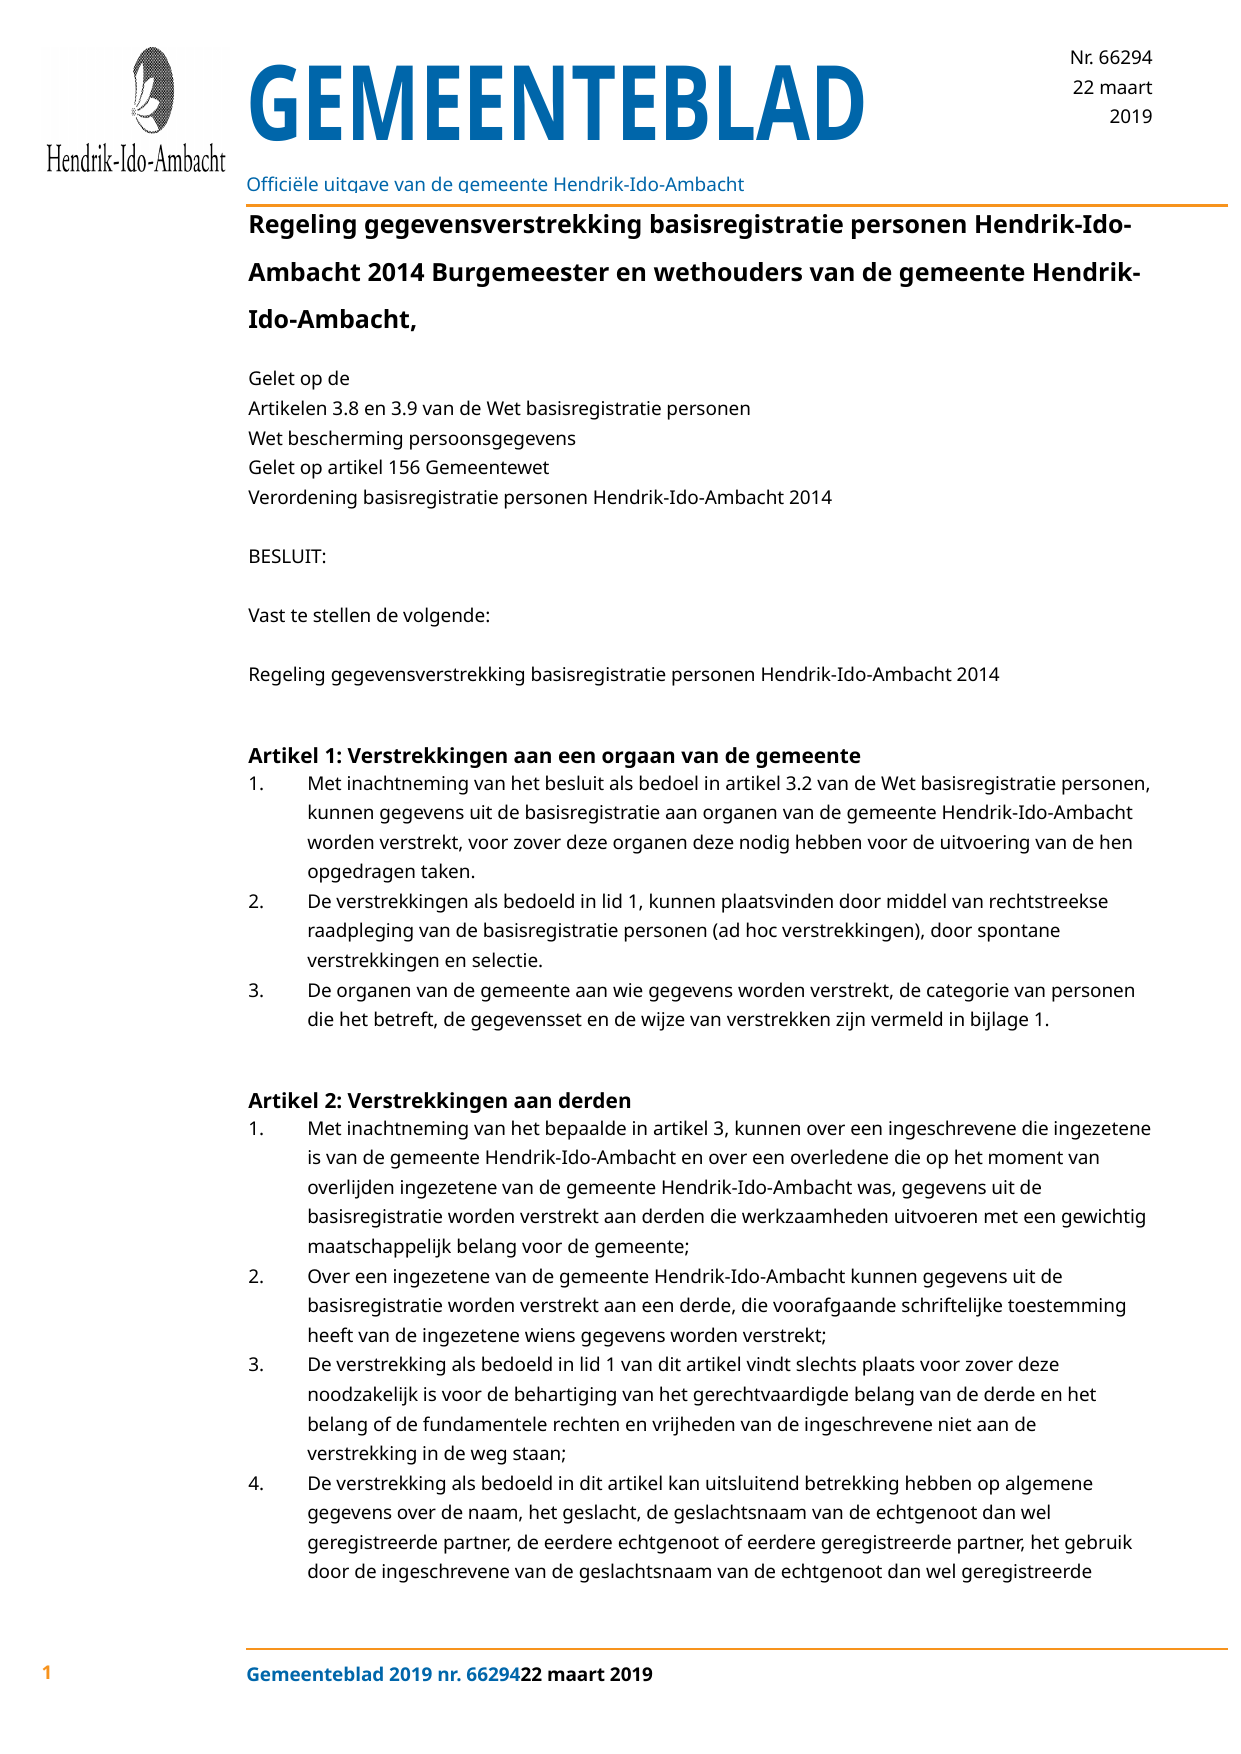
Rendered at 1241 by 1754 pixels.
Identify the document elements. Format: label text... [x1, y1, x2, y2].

list Met inachtneming van het bepaalde in artikel 3, kunnen over een ingeschrevene die ingezetene is van de gemeente Hendrik-Ido-Ambacht en over een overledene die op het moment van overlijden ingezetene van de gemeente Hendrik-Ido-Ambacht was, gegevens uit de basisregistratie worden verstrekt aan derden die werkzaamheden uitvoeren met een gewichtig maatschappelijk belang voor de gemeente; [248, 1115, 1152, 1259]
text Wet bescherming persoonsgegevens [248, 425, 1152, 450]
list De verstrekking als bedoeld in lid 1 van dit artikel vindt slechts plaats voor zover deze noodzakelijk is voor de behartiging van het gerechtvaardigde belang van de derde en het belang of de fundamentele rechten en vrijheden van de ingeschrevene niet aan de verstrekking in de weg staan; [248, 1352, 1152, 1466]
text Gelet op de [248, 366, 1152, 391]
list Over een ingezetene van de gemeente Hendrik-Ido-Ambacht kunnen gegevens uit de basisregistratie worden verstrekt aan een derde, die voorafgaande schriftelijke toestemming heeft van de ingezetene wiens gegevens worden verstrekt; [248, 1263, 1152, 1348]
list Met inachtneming van het besluit als bedoel in artikel 3.2 van de Wet basisregistratie personen, kunnen gegevens uit de basisregistratie aan organen van de gemeente Hendrik-Ido-Ambacht worden verstrekt, voor zover deze organen deze nodig hebben voor de uitvoering van de hen opgedragen taken. [248, 770, 1152, 884]
text Artikel 1: Verstrekkingen aan een orgaan van de gemeente [248, 741, 1152, 770]
list De organen van de gemeente aan wie gegevens worden verstrekt, de categorie van personen die het betreft, de gegevensset en de wijze van verstrekken zijn vermeld in bijlage 1. [248, 977, 1152, 1032]
text Regeling gegevensverstrekking basisregistratie personen Hendrik-Ido-Ambacht 2014 [248, 661, 1152, 687]
text BESLUIT: [248, 543, 1152, 569]
text Artikel 2: Verstrekkingen aan derden [248, 1086, 1152, 1115]
text Verordening basisregistratie personen Hendrik-Ido-Ambacht 2014 [248, 484, 1152, 509]
text Gelet op artikel 156 Gemeentewet [248, 454, 1152, 480]
list De verstrekkingen als bedoeld in lid 1, kunnen plaatsvinden door middel van rechtstreekse raadpleging van de basisregistratie personen (ad hoc verstrekkingen), door spontane verstrekkingen en selectie. [248, 888, 1152, 973]
list De verstrekking als bedoeld in dit artikel kan uitsluitend betrekking hebben op algemene gegevens over de naam, het geslacht, de geslachtsnaam van de echtgenoot dan wel geregistreerde partner, de eerdere echtgenoot of eerdere geregistreerde partner, het gebruik door de ingeschrevene van de geslachtsnaam van de echtgenoot dan wel geregistreerde [248, 1470, 1152, 1584]
picture [41, 47, 231, 172]
text Regeling gegevensverstrekking basisregistratie personen Hendrik-Ido-Ambacht 2014 Burgemeester en wethouders van de gemeente Hendrik-Ido-Ambacht, [248, 207, 1152, 336]
text Vast te stellen de volgende: [248, 602, 1152, 628]
text Artikelen 3.8 en 3.9 van de Wet basisregistratie personen [248, 395, 1152, 421]
